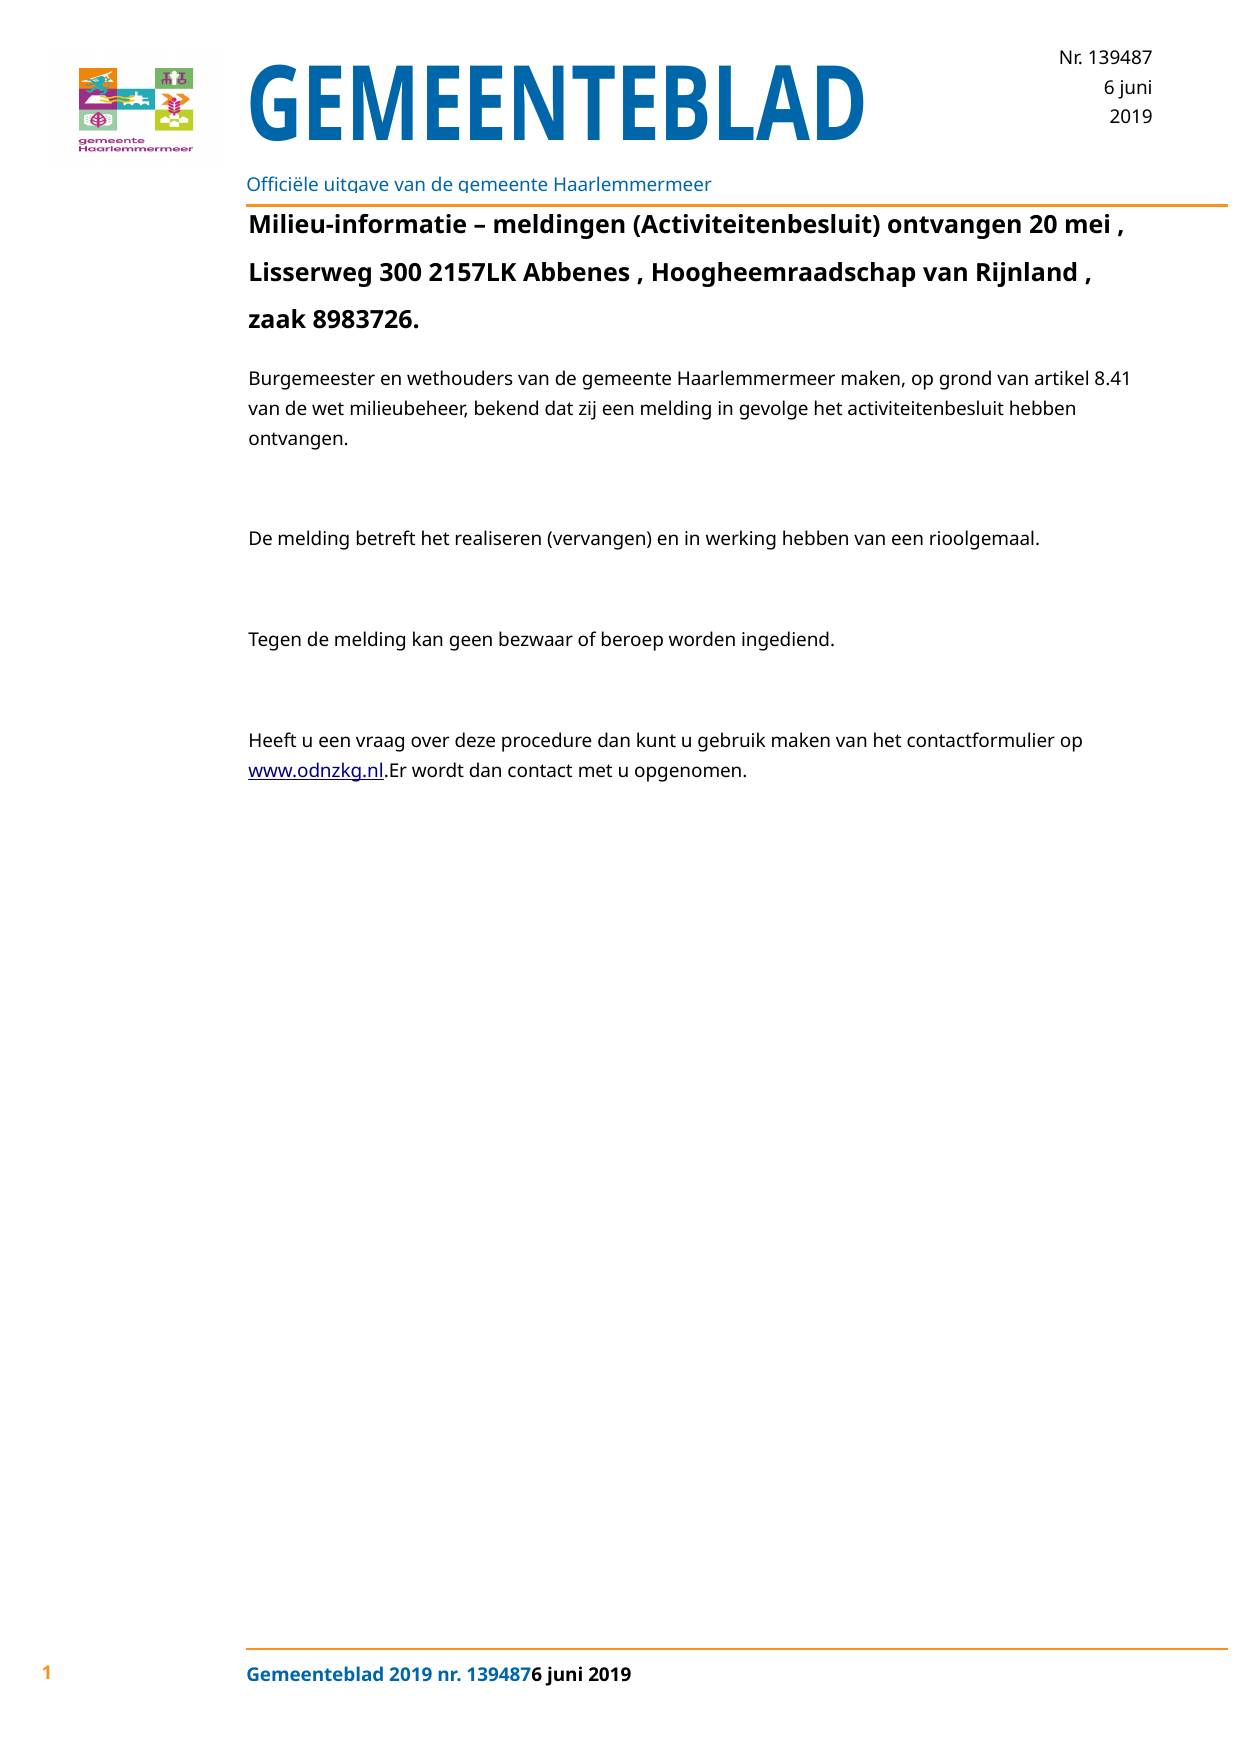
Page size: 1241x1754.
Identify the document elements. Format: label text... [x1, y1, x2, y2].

text Heeft u een vraag over deze procedure dan kunt u gebruik maken van het contactformulier op www.odnzkg.nl.Er wordt dan contact met u opgenomen. [248, 727, 1152, 782]
text Tegen de melding kan geen bezwaar of beroep worden ingediend. [248, 626, 1152, 652]
text De melding betreft het realiseren (vervangen) en in werking hebben van een rioolgemaal. [248, 526, 1152, 551]
picture [41, 47, 231, 172]
text Milieu-informatie – meldingen (Activiteitenbesluit) ontvangen 20 mei , Lisserweg 300 2157LK Abbenes , Hoogheemraadschap van Rijnland , zaak 8983726. [248, 207, 1152, 336]
text Burgemeester en wethouders van de gemeente Haarlemmermeer maken, op grond van artikel 8.41 van de wet milieubeheer, bekend dat zij een melding in gevolge het activiteitenbesluit hebben ontvangen. [248, 366, 1152, 450]
